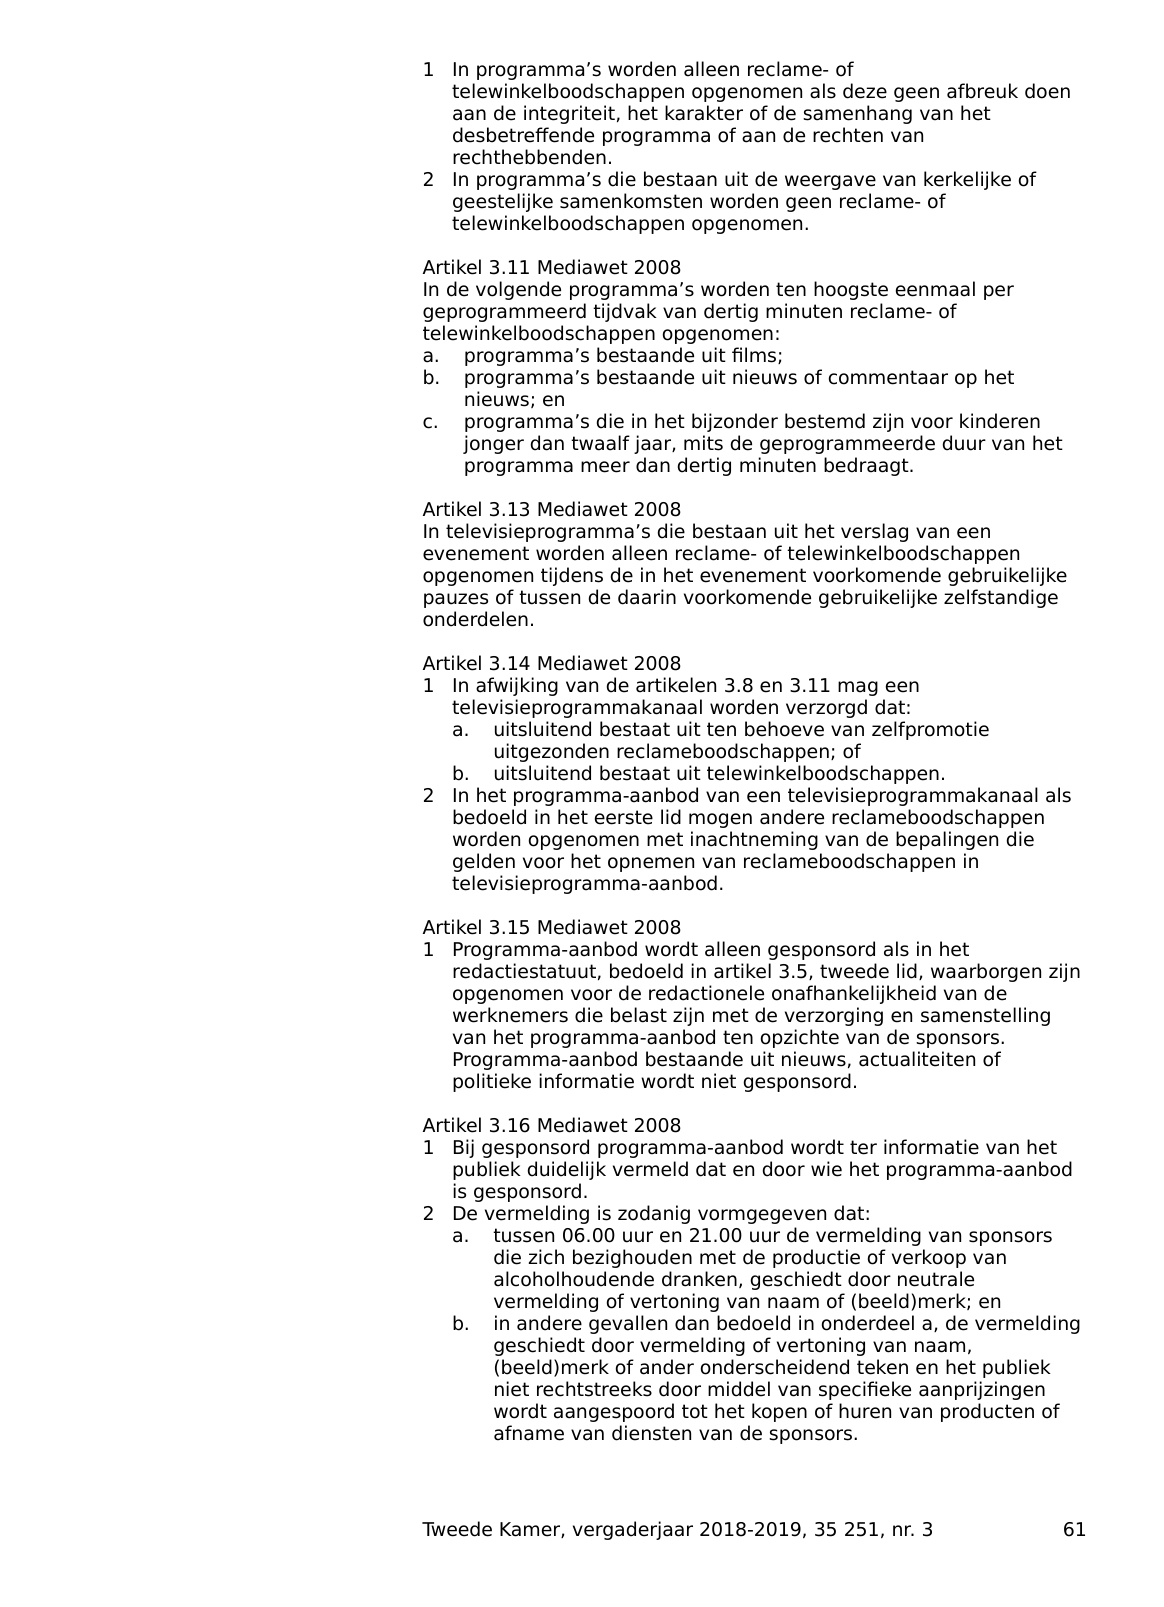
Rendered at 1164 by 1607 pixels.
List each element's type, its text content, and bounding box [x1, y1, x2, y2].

text 2 In het programma-aanbod van een televisieprogrammakanaal als bedoeld in het eerste lid mogen andere reclameboodschappen worden opgenomen met inachtneming van de bepalingen die gelden voor het opnemen van reclameboodschappen in televisieprogramma-aanbod. [422, 785, 1087, 895]
text 1 Bij gesponsord programma-aanbod wordt ter informatie van het publiek duidelijk vermeld dat en door wie het programma-aanbod is gesponsord. [422, 1137, 1087, 1203]
text a. tussen 06.00 uur en 21.00 uur de vermelding van sponsors die zich bezighouden met de productie of verkoop van alcoholhoudende dranken, geschiedt door neutrale vermelding of vertoning van naam of (beeld)merk; en [452, 1225, 1087, 1313]
text In de volgende programma’s worden ten hoogste eenmaal per geprogrammeerd tijdvak van dertig minuten reclame- of telewinkelboodschappen opgenomen: [422, 279, 1087, 345]
text Artikel 3.16 Mediawet 2008 [422, 1115, 1087, 1137]
text c. programma’s die in het bijzonder bestemd zijn voor kinderen jonger dan twaalf jaar, mits de geprogrammeerde duur van het programma meer dan dertig minuten bedraagt. [422, 411, 1087, 477]
text Programma-aanbod bestaande uit nieuws, actualiteiten of politieke informatie wordt niet gesponsord. [452, 1049, 1087, 1093]
text Artikel 3.15 Mediawet 2008 [422, 917, 1087, 939]
text 2 De vermelding is zodanig vormgegeven dat: [422, 1203, 1087, 1225]
text 1 In programma’s worden alleen reclame- of telewinkelboodschappen opgenomen als deze geen afbreuk doen aan de integriteit, het karakter of de samenhang van het desbetreffende programma of aan de rechten van rechthebbenden. [422, 59, 1087, 169]
text 2 In programma’s die bestaan uit de weergave van kerkelijke of geestelijke samenkomsten worden geen reclame- of telewinkelboodschappen opgenomen. [422, 169, 1087, 235]
text a. uitsluitend bestaat uit ten behoeve van zelfpromotie uitgezonden reclameboodschappen; of [452, 719, 1087, 763]
text Artikel 3.11 Mediawet 2008 [422, 257, 1087, 279]
text Artikel 3.14 Mediawet 2008 [422, 653, 1087, 675]
text 1 Programma-aanbod wordt alleen gesponsord als in het redactiestatuut, bedoeld in artikel 3.5, tweede lid, waarborgen zijn opgenomen voor de redactionele onafhankelijkheid van de werknemers die belast zijn met de verzorging en samenstelling van het programma-aanbod ten opzichte van de sponsors. [422, 939, 1087, 1049]
text In televisieprogramma’s die bestaan uit het verslag van een evenement worden alleen reclame- of telewinkelboodschappen opgenomen tijdens de in het evenement voorkomende gebruikelijke pauzes of tussen de daarin voorkomende gebruikelijke zelfstandige onderdelen. [422, 521, 1087, 631]
text 1 In afwijking van de artikelen 3.8 en 3.11 mag een televisieprogrammakanaal worden verzorgd dat: [422, 675, 1087, 719]
text b. programma’s bestaande uit nieuws of commentaar op het nieuws; en [422, 367, 1087, 411]
text b. uitsluitend bestaat uit telewinkelboodschappen. [452, 763, 1087, 785]
text Artikel 3.13 Mediawet 2008 [422, 499, 1087, 521]
text a. programma’s bestaande uit films; [422, 345, 1087, 367]
text b. in andere gevallen dan bedoeld in onderdeel a, de vermelding geschiedt door vermelding of vertoning van naam, (beeld)merk of ander onderscheidend teken en het publiek niet rechtstreeks door middel van specifieke aanprijzingen wordt aangespoord tot het kopen of huren van producten of afname van diensten van de sponsors. [452, 1313, 1087, 1445]
